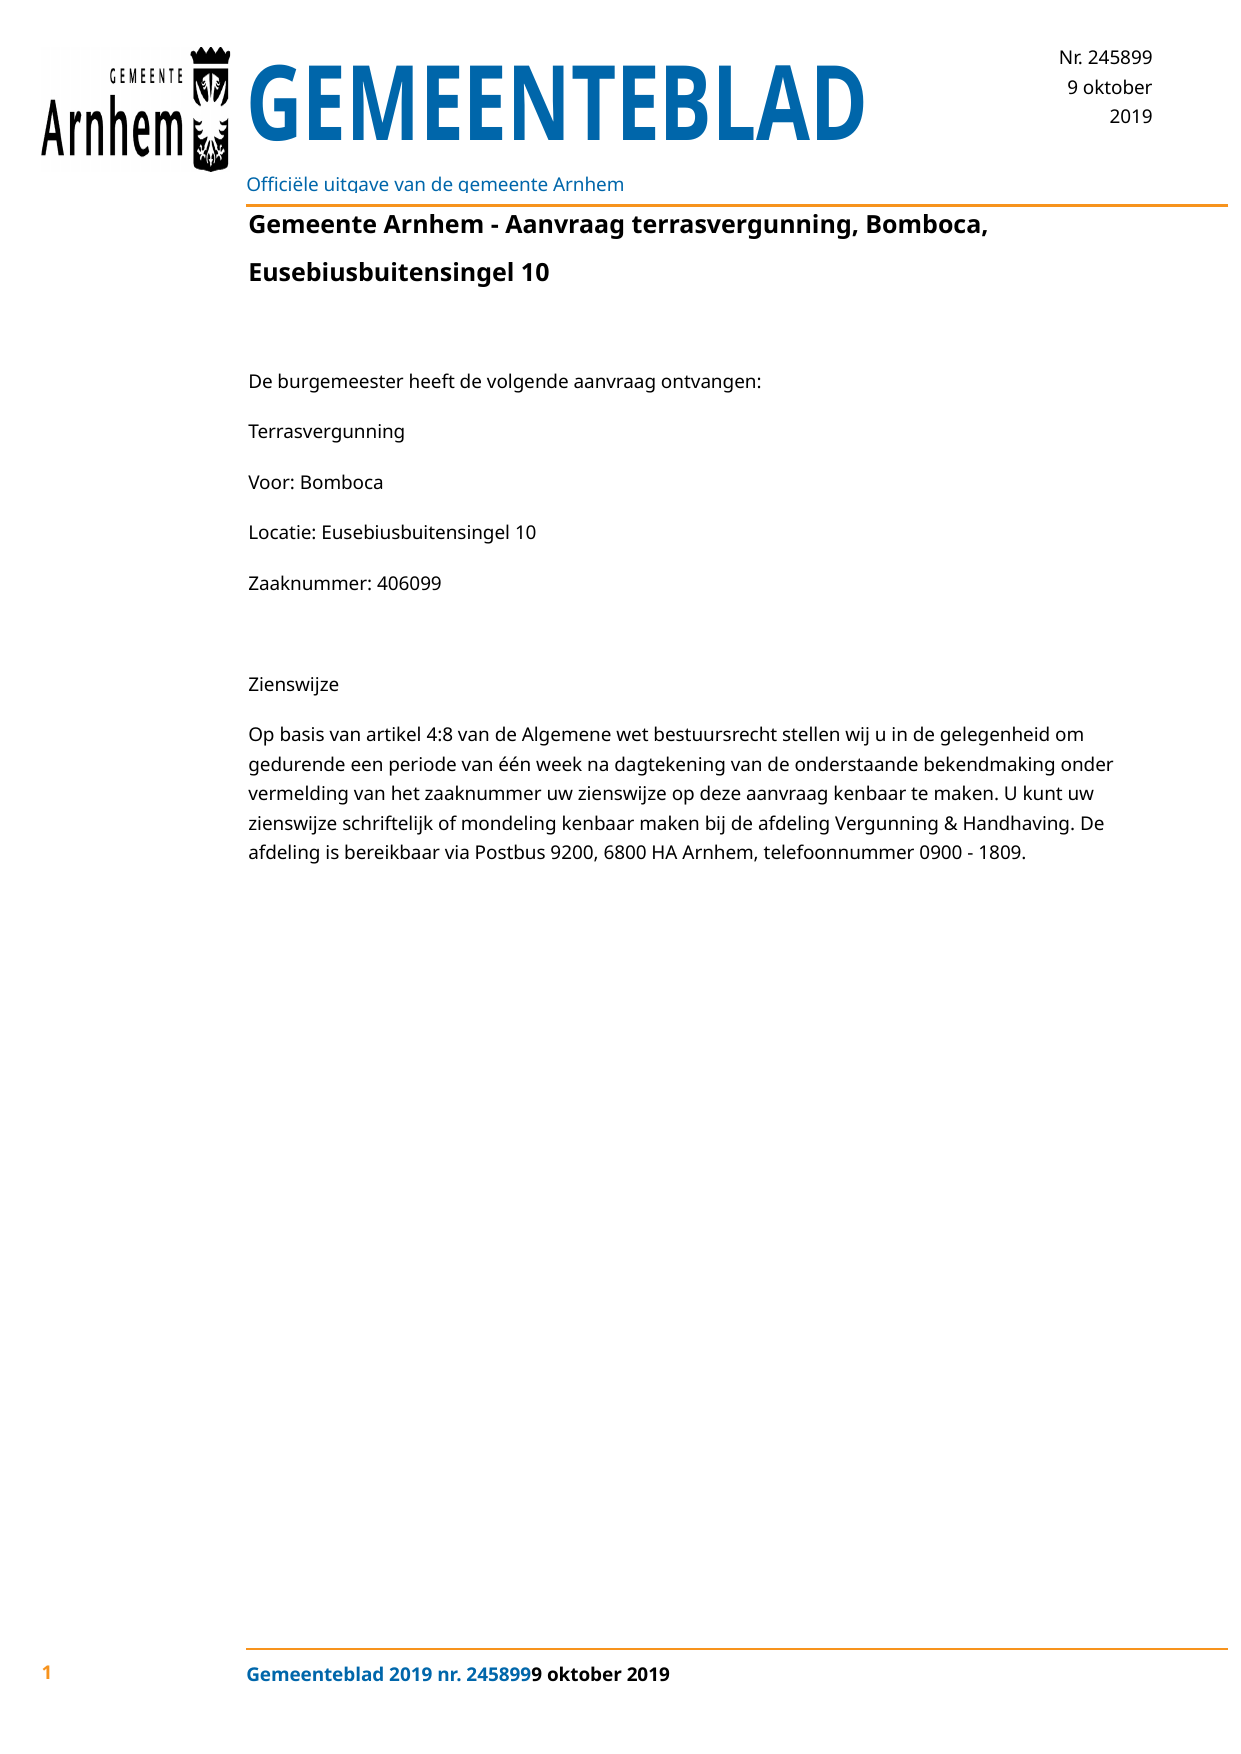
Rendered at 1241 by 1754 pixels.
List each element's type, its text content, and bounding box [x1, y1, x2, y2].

text Zaaknummer: 406099 [248, 570, 1152, 596]
text Terrasvergunning [248, 419, 1152, 444]
text Voor: Bomboca [248, 469, 1152, 495]
text Locatie: Eusebiusbuitensingel 10 [248, 519, 1152, 545]
text Gemeente Arnhem - Aanvraag terrasvergunning, Bomboca, Eusebiusbuitensingel 10 [248, 207, 1152, 288]
text Op basis van artikel 4:8 van de Algemene wet bestuursrecht stellen wij u in de gelegenheid om gedurende een periode van één week na dagtekening van de onderstaande bekendmaking onder vermelding van het zaaknummer uw zienswijze op deze aanvraag kenbaar te maken. U kunt uw zienswijze schriftelijk of mondeling kenbaar maken bij de afdeling Vergunning & Handhaving. De afdeling is bereikbaar via Postbus 9200, 6800 HA Arnhem, telefoonnummer 0900 - 1809. [248, 721, 1152, 865]
picture [41, 47, 231, 172]
text Zienswijze [248, 671, 1152, 697]
text De burgemeester heeft de volgende aanvraag ontvangen: [248, 368, 1152, 394]
